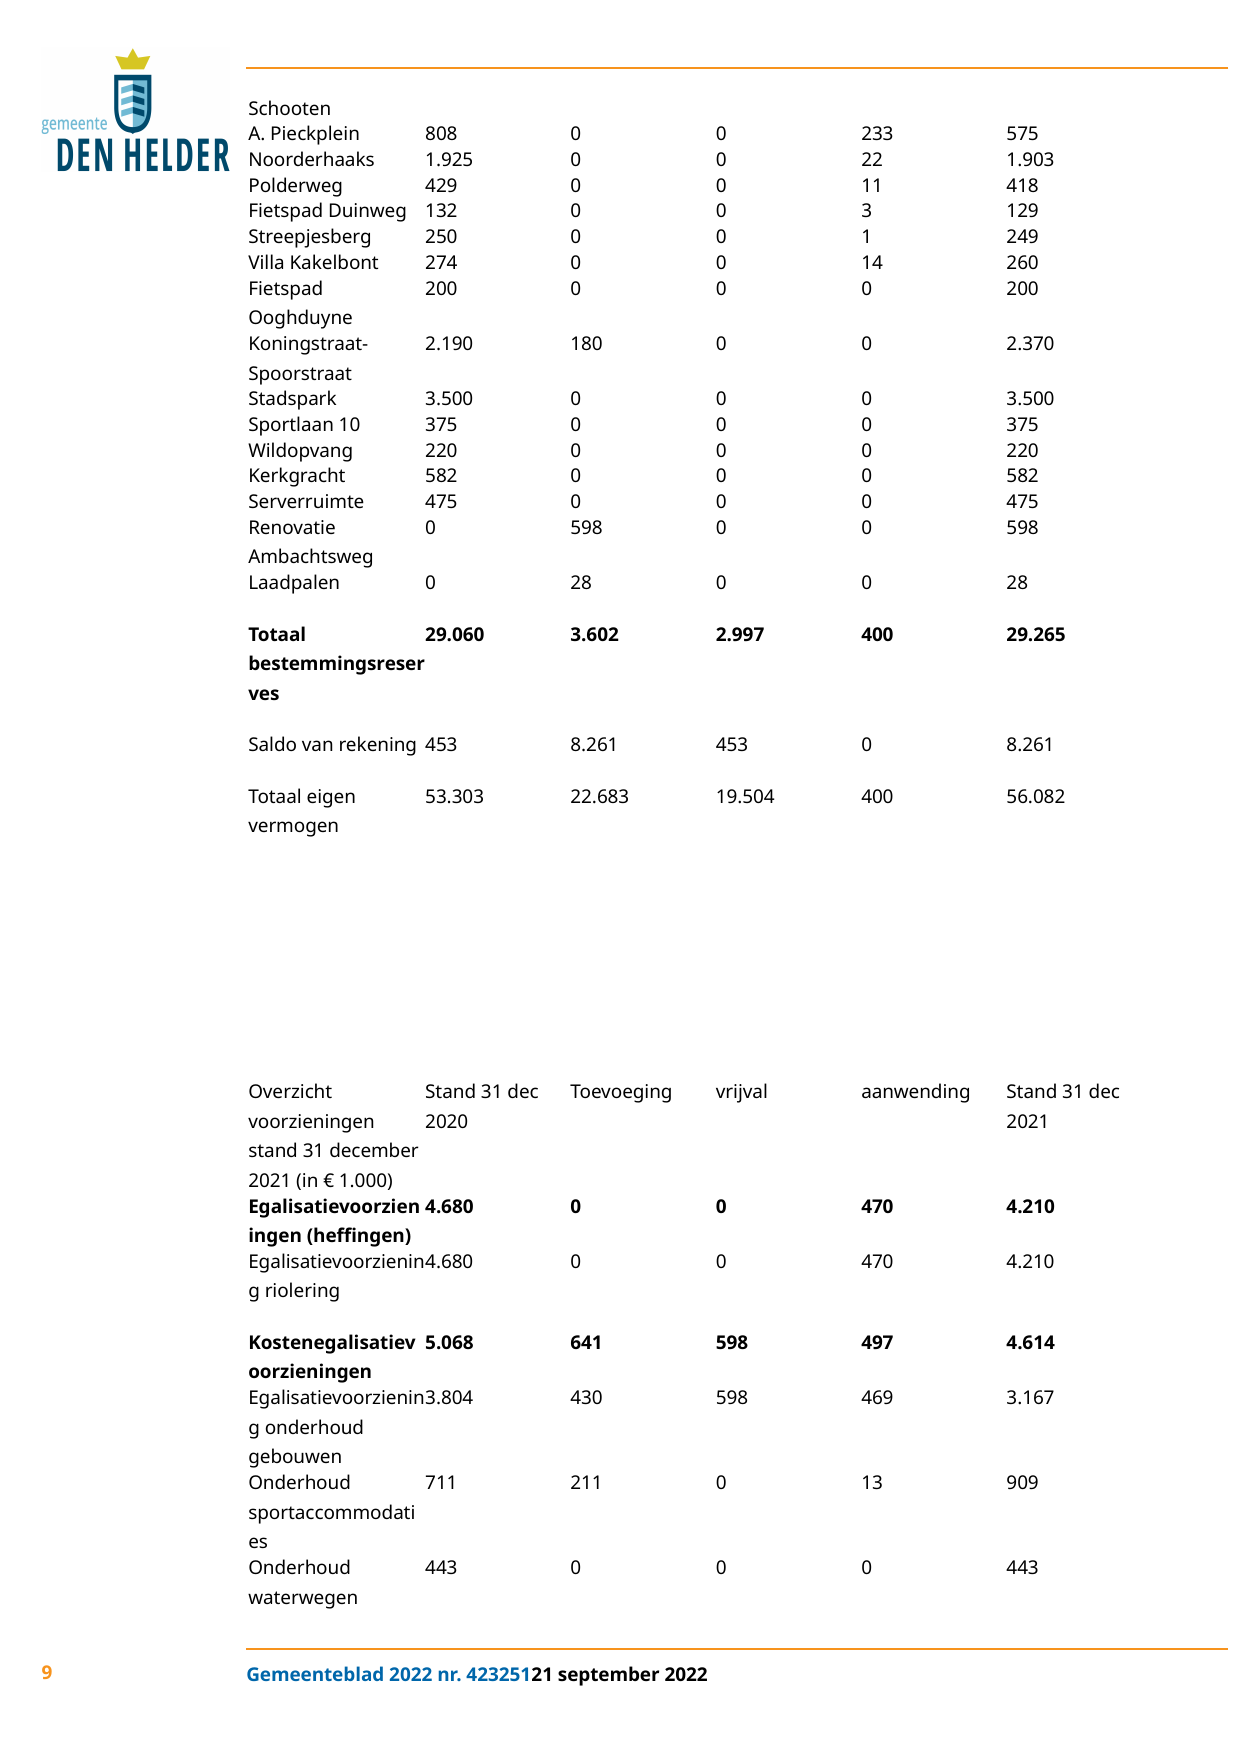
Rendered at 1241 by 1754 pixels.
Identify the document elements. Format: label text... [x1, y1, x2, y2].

table_cell Egalisatievoorziening onderhoud gebouwen [248, 1385, 425, 1469]
table_cell Streepjesberg [248, 224, 425, 249]
table_cell 0 [861, 514, 1006, 569]
table_cell Kostenegalisatievoorzieningen [248, 1329, 425, 1384]
table_cell 0 [570, 198, 716, 223]
table_cell Kerkgracht [248, 463, 425, 488]
table_cell 29.060 [425, 621, 570, 706]
table_cell [570, 595, 716, 621]
table_cell Onderhoud sportaccommodaties [248, 1469, 425, 1554]
table_cell [570, 95, 716, 121]
table_cell 180 [570, 330, 716, 386]
picture [182, 144, 187, 165]
table_cell 0 [425, 570, 570, 595]
table_cell 0 [716, 463, 861, 488]
table_cell [248, 757, 425, 783]
table_cell 711 [425, 1469, 570, 1554]
table_cell 429 [425, 172, 570, 198]
table_cell 200 [1006, 275, 1152, 330]
table_cell 8.261 [1006, 732, 1152, 757]
table_cell 274 [425, 249, 570, 275]
picture [41, 47, 231, 172]
table_cell [716, 757, 861, 783]
table_cell 0 [716, 489, 861, 514]
table_cell 443 [425, 1554, 570, 1609]
table_cell 0 [570, 411, 716, 437]
table_cell 0 [861, 570, 1006, 595]
table_cell 909 [1006, 1469, 1152, 1554]
table_cell 0 [861, 732, 1006, 757]
picture [100, 154, 106, 172]
table_cell 3.500 [1006, 386, 1152, 411]
table_cell 0 [716, 411, 861, 437]
table_cell 469 [861, 1385, 1006, 1469]
table_header aanwending [861, 1078, 1006, 1193]
table_cell 0 [861, 489, 1006, 514]
table_cell 1.925 [425, 146, 570, 172]
table_cell 8.261 [570, 732, 716, 757]
table_cell [861, 95, 1006, 121]
table_cell 0 [861, 275, 1006, 330]
table_cell Saldo van rekening [248, 732, 425, 757]
table_cell Laadpalen [248, 570, 425, 595]
table_header Stand 31 dec 2021 [1006, 1078, 1152, 1193]
table_cell Polderweg [248, 172, 425, 198]
table_cell 4.680 [425, 1248, 570, 1303]
table_cell Egalisatievoorzieningen (heffingen) [248, 1193, 425, 1248]
picture [130, 157, 135, 172]
table_cell 249 [1006, 224, 1152, 249]
table_cell 470 [861, 1248, 1006, 1303]
picture [63, 144, 68, 165]
table_header Toevoeging [570, 1078, 716, 1193]
table_cell 4.210 [1006, 1248, 1152, 1303]
table_cell 233 [861, 121, 1006, 146]
table_cell 0 [570, 172, 716, 198]
table_cell 575 [1006, 121, 1152, 146]
table_cell 497 [861, 1329, 1006, 1384]
table_cell 808 [425, 121, 570, 146]
table_cell Serverruimte [248, 489, 425, 514]
table_cell 470 [861, 1193, 1006, 1248]
table_cell 19.504 [716, 783, 861, 838]
table_cell [861, 706, 1006, 732]
table_cell 4.614 [1006, 1329, 1152, 1384]
table_cell [248, 595, 425, 621]
table_cell 56.082 [1006, 783, 1152, 838]
table_cell 582 [1006, 463, 1152, 488]
table_cell 220 [425, 437, 570, 463]
table_cell 375 [1006, 411, 1152, 437]
table_cell 132 [425, 198, 570, 223]
table_cell 28 [1006, 570, 1152, 595]
table_cell 260 [1006, 249, 1152, 275]
table_cell [861, 595, 1006, 621]
table_cell 0 [716, 1469, 861, 1554]
table_cell 0 [861, 463, 1006, 488]
table_cell 0 [716, 172, 861, 198]
table_cell 418 [1006, 172, 1152, 198]
table_header Stand 31 dec 2020 [425, 1078, 570, 1193]
table_cell 22 [861, 146, 1006, 172]
table_cell 22.683 [570, 783, 716, 838]
table_cell 3.804 [425, 1385, 570, 1469]
table_cell 0 [716, 249, 861, 275]
table_cell 375 [425, 411, 570, 437]
table_cell 3.500 [425, 386, 570, 411]
table_cell 1 [861, 224, 1006, 249]
table_cell [425, 706, 570, 732]
table_cell 1.903 [1006, 146, 1152, 172]
table_cell [425, 95, 570, 121]
table_cell 0 [861, 386, 1006, 411]
table_cell 0 [716, 1554, 861, 1609]
table_cell 200 [425, 275, 570, 330]
table_cell 0 [716, 146, 861, 172]
table_cell [425, 595, 570, 621]
table_cell 0 [716, 330, 861, 386]
table_cell 0 [861, 330, 1006, 386]
table_cell 29.265 [1006, 621, 1152, 706]
table_cell 0 [570, 386, 716, 411]
table_cell 0 [570, 1554, 716, 1609]
table_cell 0 [716, 1193, 861, 1248]
table_cell Sportlaan 10 [248, 411, 425, 437]
table_cell [1006, 1304, 1152, 1329]
table_cell 0 [861, 1554, 1006, 1609]
table_cell 3.602 [570, 621, 716, 706]
table_cell 443 [1006, 1554, 1152, 1609]
table_header vrijval [716, 1078, 861, 1193]
table_cell 13 [861, 1469, 1006, 1554]
table_cell [425, 1304, 570, 1329]
table_cell 2.997 [716, 621, 861, 706]
table_cell 0 [716, 437, 861, 463]
table_cell 641 [570, 1329, 716, 1384]
table_cell 430 [570, 1385, 716, 1469]
table_cell [716, 95, 861, 121]
table_cell 0 [570, 463, 716, 488]
table_cell 2.190 [425, 330, 570, 386]
table_cell 129 [1006, 198, 1152, 223]
table_cell [716, 706, 861, 732]
table_cell 3 [861, 198, 1006, 223]
table_cell [425, 757, 570, 783]
table_cell 0 [716, 121, 861, 146]
table_cell 0 [570, 275, 716, 330]
table_cell [716, 595, 861, 621]
table_cell Stadspark [248, 386, 425, 411]
table_cell Egalisatievoorziening riolering [248, 1248, 425, 1303]
table_cell 400 [861, 783, 1006, 838]
table_cell Totaal eigen vermogen [248, 783, 425, 838]
table_cell 453 [425, 732, 570, 757]
table_cell Koningstraat-Spoorstraat [248, 330, 425, 386]
table_cell 0 [716, 1248, 861, 1303]
table_cell 4.210 [1006, 1193, 1152, 1248]
table_cell 0 [570, 121, 716, 146]
table_cell [1006, 757, 1152, 783]
table_cell 0 [716, 386, 861, 411]
table_cell 0 [570, 146, 716, 172]
table_cell 598 [1006, 514, 1152, 569]
table_cell 0 [570, 1193, 716, 1248]
table_cell A. Pieckplein [248, 121, 425, 146]
table_cell [716, 1304, 861, 1329]
table_cell 0 [570, 1248, 716, 1303]
table_cell 0 [716, 198, 861, 223]
table_cell Schooten [248, 95, 425, 121]
table_cell [248, 706, 425, 732]
table_cell 475 [425, 489, 570, 514]
table_cell [570, 706, 716, 732]
table_cell 28 [570, 570, 716, 595]
table_cell 220 [1006, 437, 1152, 463]
table_cell 14 [861, 249, 1006, 275]
table_cell Villa Kakelbont [248, 249, 425, 275]
table_cell 2.370 [1006, 330, 1152, 386]
table_cell Totaal bestemmingsreserves [248, 621, 425, 706]
table_cell 475 [1006, 489, 1152, 514]
table_cell Wildopvang [248, 437, 425, 463]
table_cell 400 [861, 621, 1006, 706]
table_cell 0 [716, 570, 861, 595]
table_cell 5.068 [425, 1329, 570, 1384]
table_cell Renovatie Ambachtsweg [248, 514, 425, 569]
table_cell 4.680 [425, 1193, 570, 1248]
table_cell 598 [570, 514, 716, 569]
table_cell Noorderhaaks [248, 146, 425, 172]
table_cell 0 [570, 437, 716, 463]
table_cell [248, 1304, 425, 1329]
table_cell [1006, 706, 1152, 732]
table_cell [570, 1304, 716, 1329]
picture [220, 160, 224, 172]
table_cell [861, 1304, 1006, 1329]
table_cell 0 [716, 275, 861, 330]
table_cell 598 [716, 1329, 861, 1384]
table_cell [570, 757, 716, 783]
table_cell 53.303 [425, 783, 570, 838]
table_cell Fietspad Ooghduyne [248, 275, 425, 330]
table_cell 0 [425, 514, 570, 569]
table_cell 0 [716, 514, 861, 569]
table_header Overzicht voorzieningen stand 31 december 2021 (in € 1.000) [248, 1078, 425, 1193]
table_cell 0 [861, 437, 1006, 463]
table_cell [861, 757, 1006, 783]
table_cell 211 [570, 1469, 716, 1554]
table_cell 0 [716, 224, 861, 249]
table_cell Fietspad Duinweg [248, 198, 425, 223]
table_cell 0 [570, 489, 716, 514]
table_cell Onderhoud waterwegen [248, 1554, 425, 1609]
table_cell 598 [716, 1385, 861, 1469]
table_cell [1006, 95, 1152, 121]
table_cell 453 [716, 732, 861, 757]
table_cell 3.167 [1006, 1385, 1152, 1469]
table_cell 0 [570, 224, 716, 249]
table_cell 0 [861, 411, 1006, 437]
table_cell 11 [861, 172, 1006, 198]
table_cell 0 [570, 249, 716, 275]
table_cell [1006, 595, 1152, 621]
table_cell 250 [425, 224, 570, 249]
table_cell 582 [425, 463, 570, 488]
